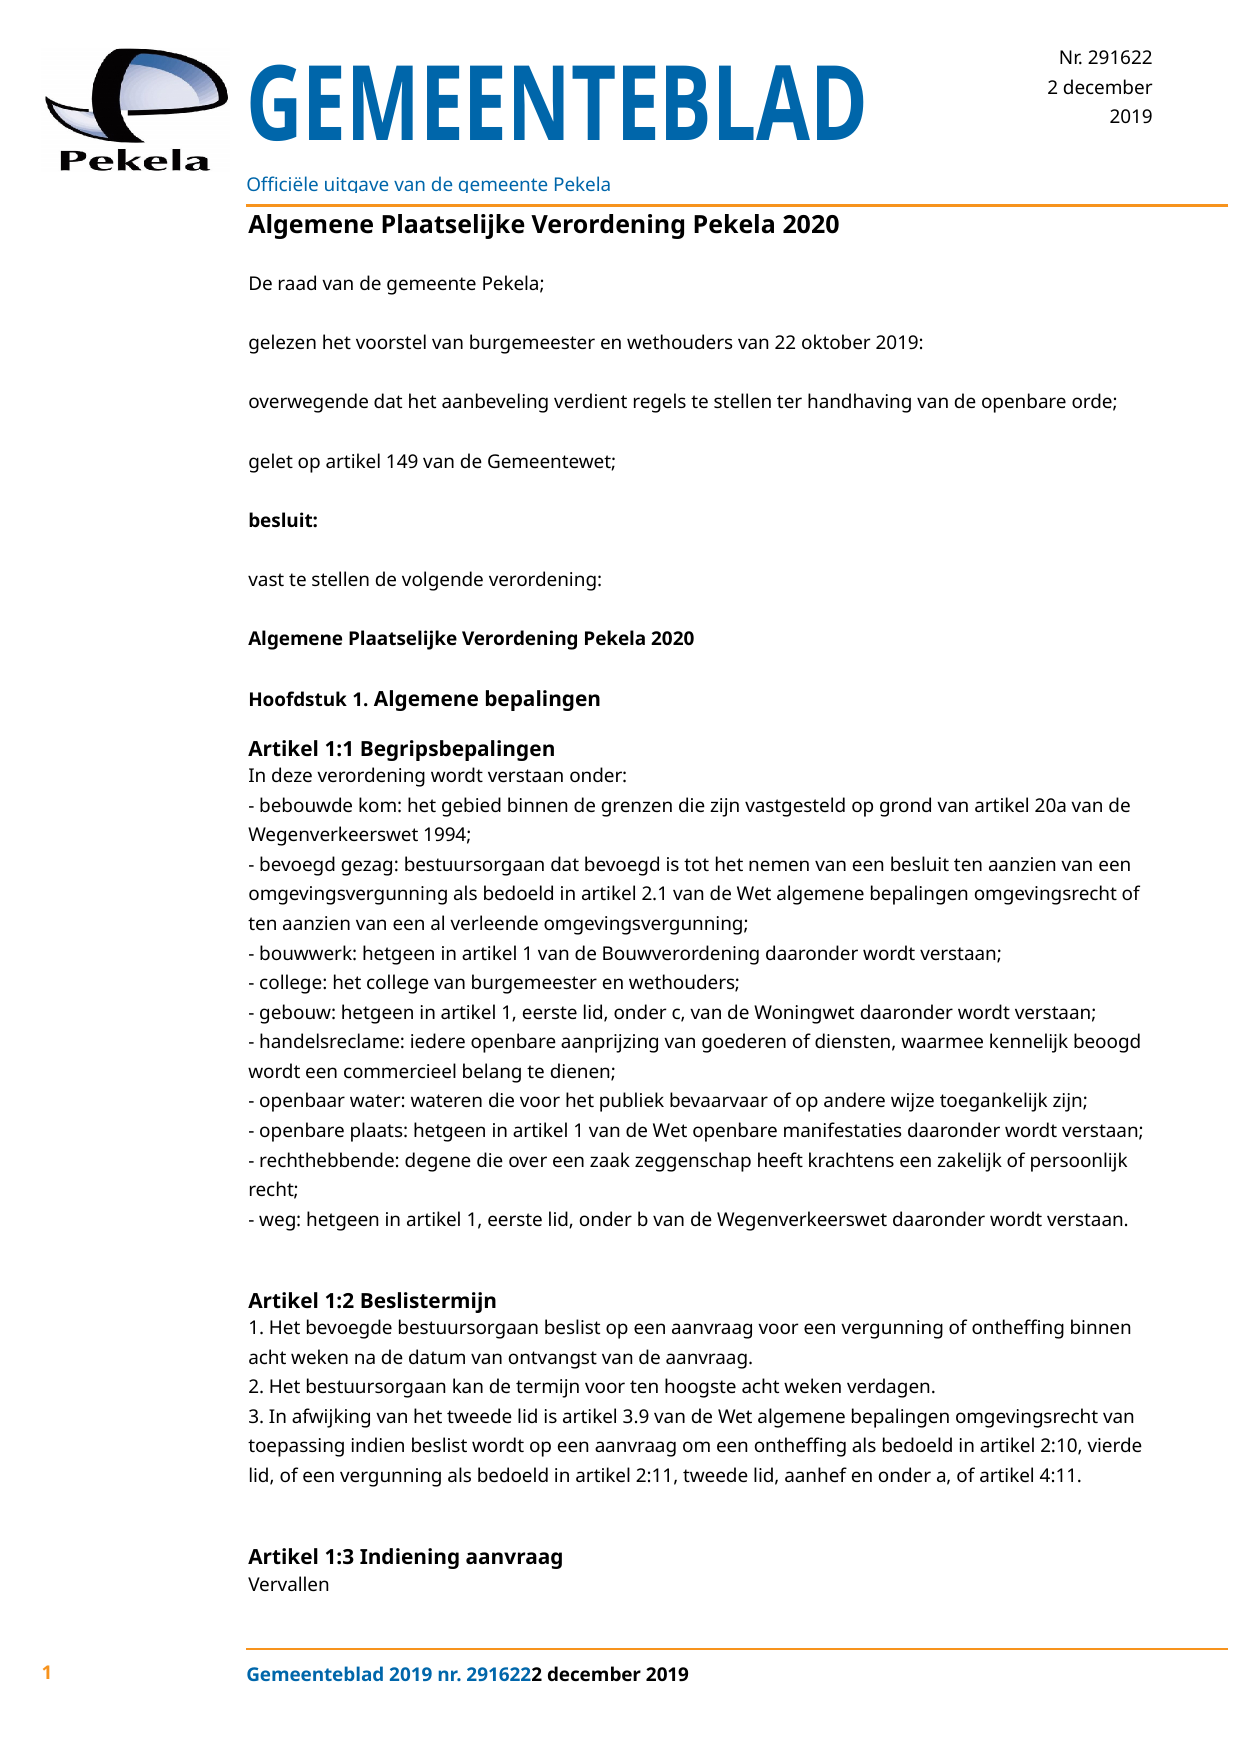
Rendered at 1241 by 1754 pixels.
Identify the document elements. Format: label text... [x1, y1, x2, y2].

text 2. Het bestuursorgaan kan de termijn voor ten hoogste acht weken verdagen. [248, 1373, 1152, 1399]
text - bevoegd gezag: bestuursorgaan dat bevoegd is tot het nemen van een besluit ten aanzien van een omgevingsvergunning als bedoeld in artikel 2.1 van de Wet algemene bepalingen omgevingsrecht of ten aanzien van een al verleende omgevingsvergunning; [248, 851, 1152, 936]
text vast te stellen de volgende verordening: [248, 566, 1152, 592]
text Algemene Plaatselijke Verordening Pekela 2020 [248, 207, 1152, 241]
text gelezen het voorstel van burgemeester en wethouders van 22 oktober 2019: [248, 329, 1152, 355]
text 1. Het bevoegde bestuursorgaan beslist op een aanvraag voor een vergunning of ontheffing binnen acht weken na de datum van ontvangst van de aanvraag. [248, 1314, 1152, 1370]
text - openbare plaats: hetgeen in artikel 1 van de Wet openbare manifestaties daaronder wordt verstaan; [248, 1117, 1152, 1143]
text - bebouwde kom: het gebied binnen de grenzen die zijn vastgesteld op grond van artikel 20a van de Wegenverkeerswet 1994; [248, 792, 1152, 847]
text - rechthebbende: degene die over een zaak zeggenschap heeft krachtens een zakelijk of persoonlijk recht; [248, 1147, 1152, 1202]
text Hoofdstuk 1. Algemene bepalingen [248, 684, 1152, 713]
text Algemene Plaatselijke Verordening Pekela 2020 [248, 625, 1152, 651]
text - bouwwerk: hetgeen in artikel 1 van de Bouwverordening daaronder wordt verstaan; [248, 940, 1152, 965]
text besluit: [248, 507, 1152, 533]
text In deze verordening wordt verstaan onder: [248, 762, 1152, 788]
text - handelsreclame: iedere openbare aanprijzing van goederen of diensten, waarmee kennelijk beoogd wordt een commercieel belang te dienen; [248, 1028, 1152, 1084]
text - weg: hetgeen in artikel 1, eerste lid, onder b van de Wegenverkeerswet daaronder wordt verstaan. [248, 1206, 1152, 1232]
text - openbaar water: wateren die voor het publiek bevaarvaar of op andere wijze toegankelijk zijn; [248, 1088, 1152, 1113]
text Artikel 1:2 Beslistermijn [248, 1286, 1152, 1314]
text Artikel 1:1 Begripsbepalingen [248, 734, 1152, 762]
text De raad van de gemeente Pekela; [248, 270, 1152, 296]
picture [41, 47, 231, 172]
text - gebouw: hetgeen in artikel 1, eerste lid, onder c, van de Woningwet daaronder wordt verstaan; [248, 999, 1152, 1024]
text Artikel 1:3 Indiening aanvraag [248, 1542, 1152, 1571]
text overwegende dat het aanbeveling verdient regels te stellen ter handhaving van de openbare orde; [248, 389, 1152, 414]
text 3. In afwijking van het tweede lid is artikel 3.9 van de Wet algemene bepalingen omgevingsrecht van toepassing indien beslist wordt op een aanvraag om een ontheffing als bedoeld in artikel 2:10, vierde lid, of een vergunning als bedoeld in artikel 2:11, tweede lid, aanhef en onder a, of artikel 4:11. [248, 1403, 1152, 1488]
text - college: het college van burgemeester en wethouders; [248, 969, 1152, 995]
text gelet op artikel 149 van de Gemeentewet; [248, 448, 1152, 473]
text Vervallen [248, 1571, 1152, 1596]
